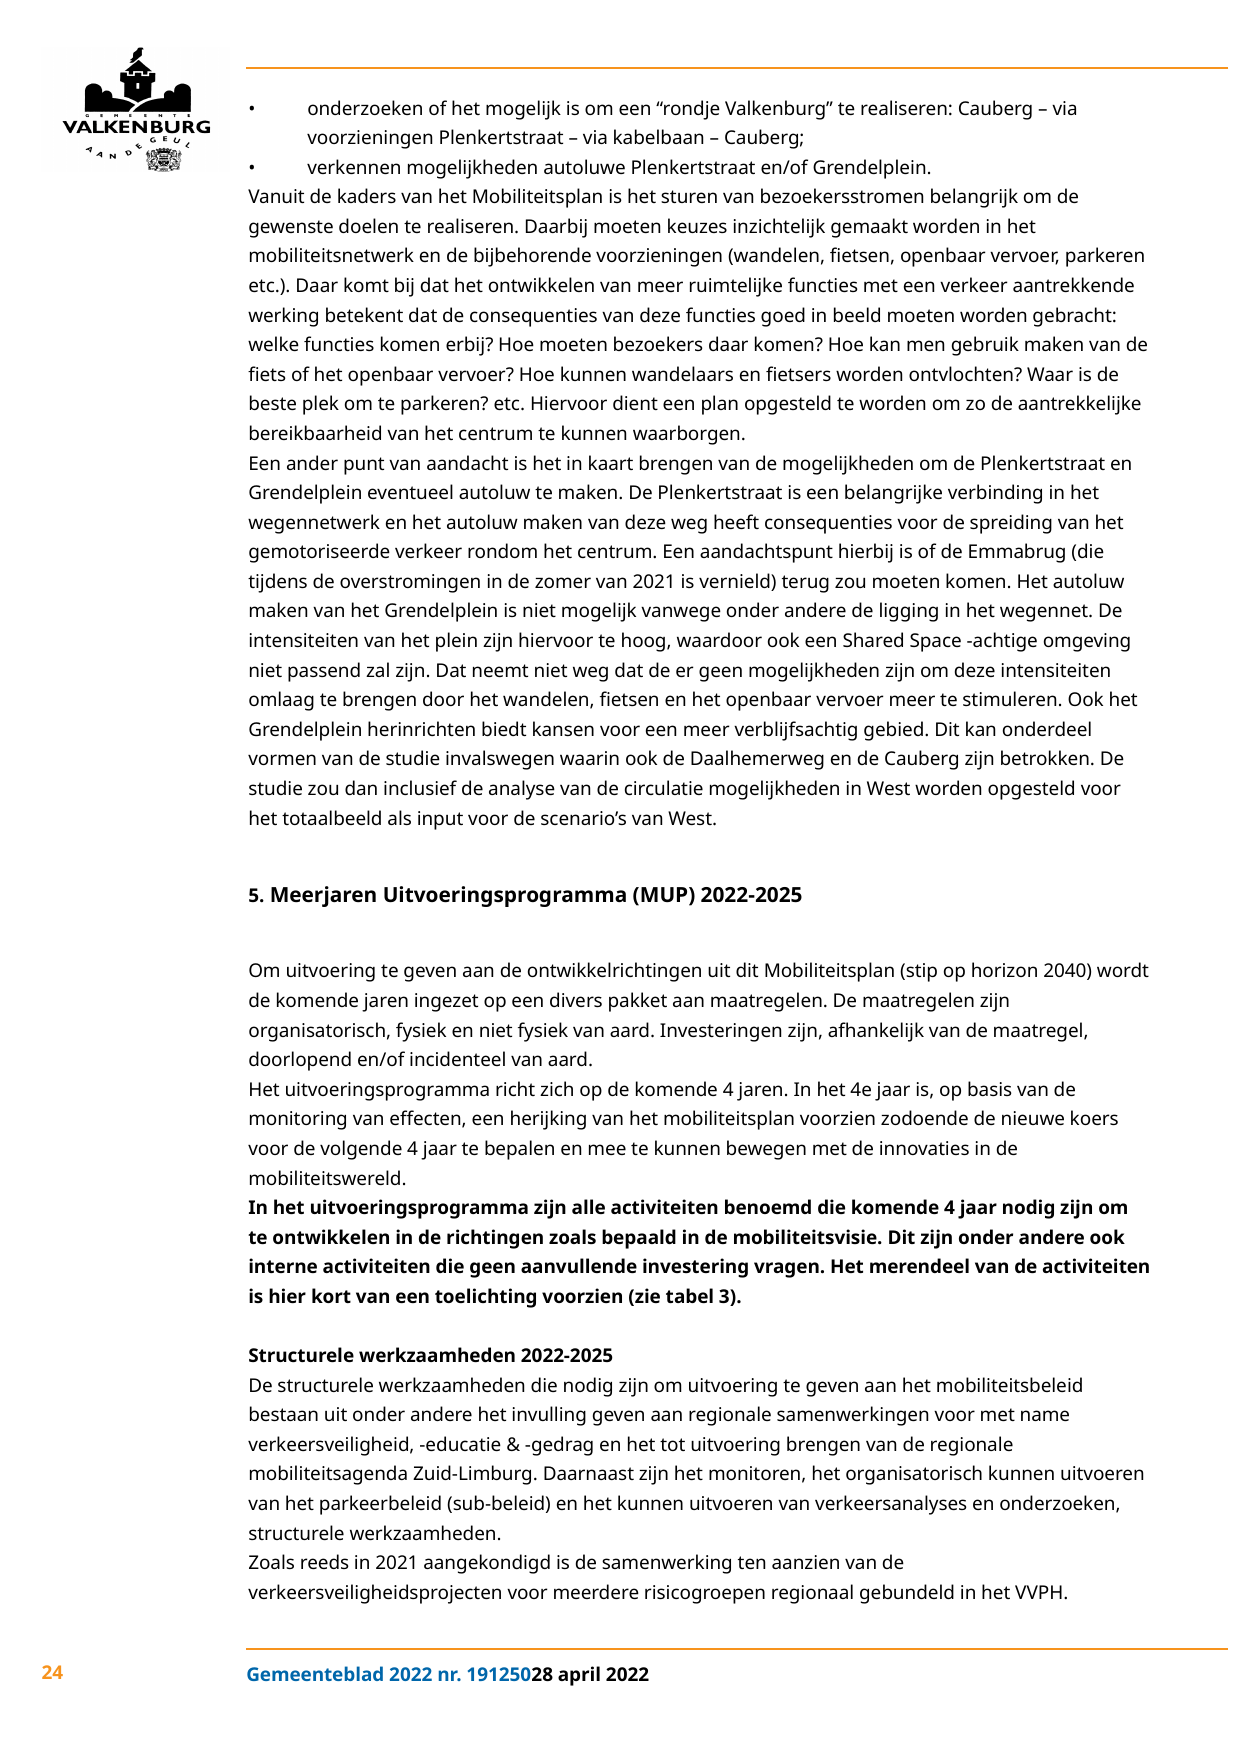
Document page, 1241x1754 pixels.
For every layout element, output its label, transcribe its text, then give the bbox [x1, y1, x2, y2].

picture [41, 47, 231, 172]
text Structurele werkzaamheden 2022-2025 [248, 1342, 1152, 1368]
text In het uitvoeringsprogramma zijn alle activiteiten benoemd die komende 4 jaar nodig zijn om te ontwikkelen in de richtingen zoals bepaald in de mobiliteitsvisie. Dit zijn onder andere ook interne activiteiten die geen aanvullende investering vragen. Het merendeel van de activiteiten is hier kort van een toelichting voorzien (zie tabel 3). [248, 1194, 1152, 1309]
text 5. Meerjaren Uitvoeringsprogramma (MUP) 2022-2025 [248, 880, 1152, 908]
list onderzoeken of het mogelijk is om een “rondje Valkenburg” te realiseren: Cauberg – via voorzieningen Plenkertstraat – via kabelbaan – Cauberg; [248, 95, 1152, 150]
text De structurele werkzaamheden die nodig zijn om uitvoering te geven aan het mobiliteitsbeleid bestaan uit onder andere het invulling geven aan regionale samenwerkingen voor met name verkeersveiligheid, -educatie & -gedrag en het tot uitvoering brengen van de regionale mobiliteitsagenda Zuid-Limburg. Daarnaast zijn het monitoren, het organisatorisch kunnen uitvoeren van het parkeerbeleid (sub-beleid) en het kunnen uitvoeren van verkeersanalyses en onderzoeken, structurele werkzaamheden. [248, 1372, 1152, 1546]
text Vanuit de kaders van het Mobiliteitsplan is het sturen van bezoekersstromen belangrijk om de gewenste doelen te realiseren. Daarbij moeten keuzes inzichtelijk gemaakt worden in het mobiliteitsnetwerk en de bijbehorende voorzieningen (wandelen, fietsen, openbaar vervoer, parkeren etc.). Daar komt bij dat het ontwikkelen van meer ruimtelijke functies met een verkeer aantrekkende werking betekent dat de consequenties van deze functies goed in beeld moeten worden gebracht: welke functies komen erbij? Hoe moeten bezoekers daar komen? Hoe kan men gebruik maken van de fiets of het openbaar vervoer? Hoe kunnen wandelaars en fietsers worden ontvlochten? Waar is de beste plek om te parkeren? etc. Hiervoor dient een plan opgesteld te worden om zo de aantrekkelijke bereikbaarheid van het centrum te kunnen waarborgen. [248, 183, 1152, 446]
text Om uitvoering te geven aan de ontwikkelrichtingen uit dit Mobiliteitsplan (stip op horizon 2040) wordt de komende jaren ingezet op een divers pakket aan maatregelen. De maatregelen zijn organisatorisch, fysiek en niet fysiek van aard. Investeringen zijn, afhankelijk van de maatregel, doorlopend en/of incidenteel van aard. [248, 958, 1152, 1072]
list verkennen mogelijkheden autoluwe Plenkertstraat en/of Grendelplein. [248, 154, 1152, 180]
text Een ander punt van aandacht is het in kaart brengen van de mogelijkheden om de Plenkertstraat en Grendelplein eventueel autoluw te maken. De Plenkertstraat is een belangrijke verbinding in het wegennetwerk en het autoluw maken van deze weg heeft consequenties voor de spreiding van het gemotoriseerde verkeer rondom het centrum. Een aandachtspunt hierbij is of de Emmabrug (die tijdens de overstromingen in de zomer van 2021 is vernield) terug zou moeten komen. Het autoluw maken van het Grendelplein is niet mogelijk vanwege onder andere de ligging in het wegennet. De intensiteiten van het plein zijn hiervoor te hoog, waardoor ook een Shared Space -achtige omgeving niet passend zal zijn. Dat neemt niet weg dat de er geen mogelijkheden zijn om deze intensiteiten omlaag te brengen door het wandelen, fietsen en het openbaar vervoer meer te stimuleren. Ook het Grendelplein herinrichten biedt kansen voor een meer verblijfsachtig gebied. Dit kan onderdeel vormen van de studie invalswegen waarin ook de Daalhemerweg en de Cauberg zijn betrokken. De studie zou dan inclusief de analyse van de circulatie mogelijkheden in West worden opgesteld voor het totaalbeeld als input voor de scenario’s van West. [248, 450, 1152, 831]
text Het uitvoeringsprogramma richt zich op de komende 4 jaren. In het 4e jaar is, op basis van de monitoring van effecten, een herijking van het mobiliteitsplan voorzien zodoende de nieuwe koers voor de volgende 4 jaar te bepalen en mee te kunnen bewegen met de innovaties in de mobiliteitswereld. [248, 1076, 1152, 1191]
text Zoals reeds in 2021 aangekondigd is de samenwerking ten aanzien van de verkeersveiligheidsprojecten voor meerdere risicogroepen regionaal gebundeld in het VVPH. [248, 1549, 1152, 1605]
